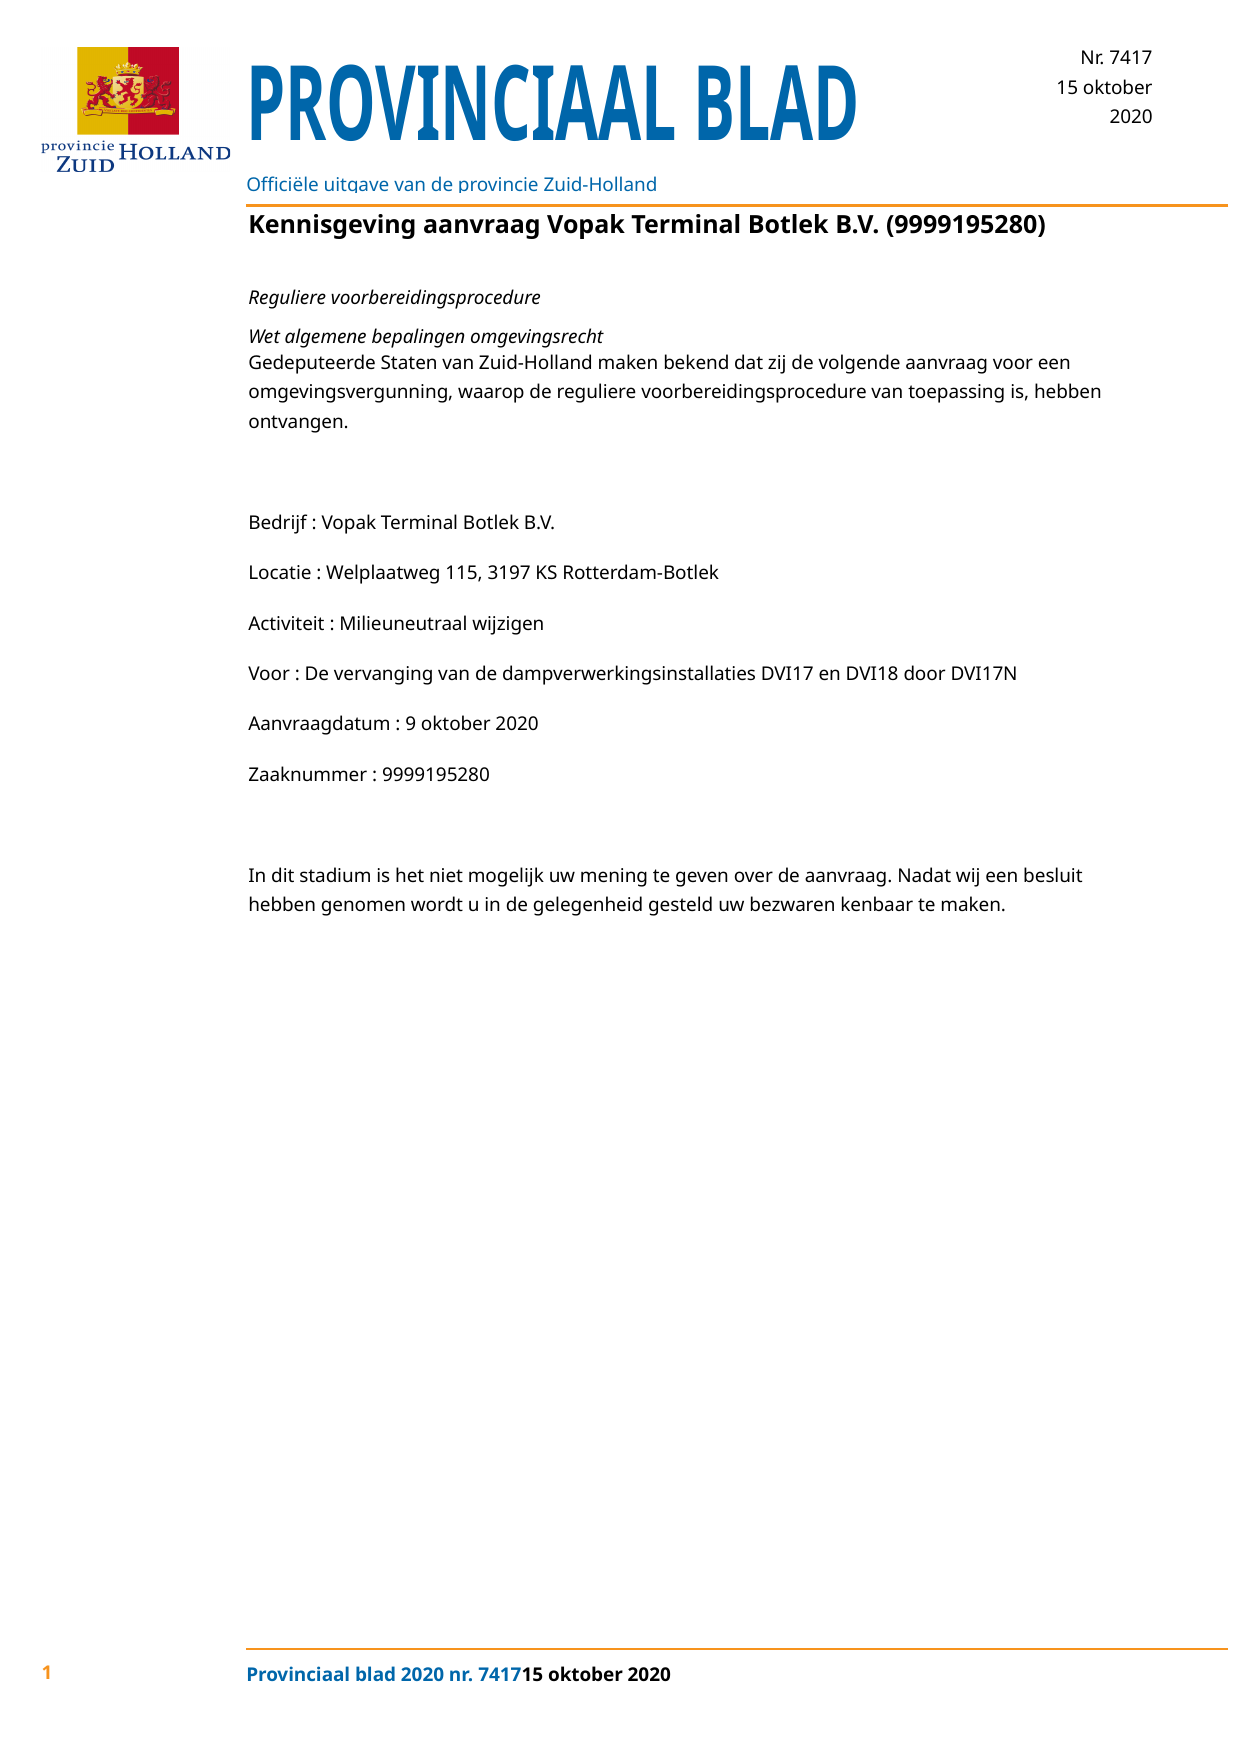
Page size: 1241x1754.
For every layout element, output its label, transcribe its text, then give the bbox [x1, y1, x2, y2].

text Zaaknummer : 9999195280 [248, 761, 1152, 787]
picture [41, 47, 231, 172]
text In dit stadium is het niet mogelijk uw mening te geven over de aanvraag. Nadat wij een besluit hebben genomen wordt u in de gelegenheid gesteld uw bezwaren kenbaar te maken. [248, 862, 1152, 917]
text Bedrijf : Vopak Terminal Botlek B.V. [248, 509, 1152, 534]
text Wet algemene bepalingen omgevingsrecht [248, 323, 1152, 349]
text Gedeputeerde Staten van Zuid-Holland maken bekend dat zij de volgende aanvraag voor een omgevingsvergunning, waarop de reguliere voorbereidingsprocedure van toepassing is, hebben ontvangen. [248, 349, 1152, 434]
text Aanvraagdatum : 9 oktober 2020 [248, 711, 1152, 736]
text Voor : De vervanging van de dampverwerkingsinstallaties DVI17 en DVI18 door DVI17N [248, 660, 1152, 686]
text Reguliere voorbereidingsprocedure [248, 284, 1152, 309]
text Kennisgeving aanvraag Vopak Terminal Botlek B.V. (9999195280) [248, 207, 1152, 241]
text Locatie : Welplaatweg 115, 3197 KS Rotterdam-Botlek [248, 559, 1152, 585]
text Activiteit : Milieuneutraal wijzigen [248, 610, 1152, 635]
